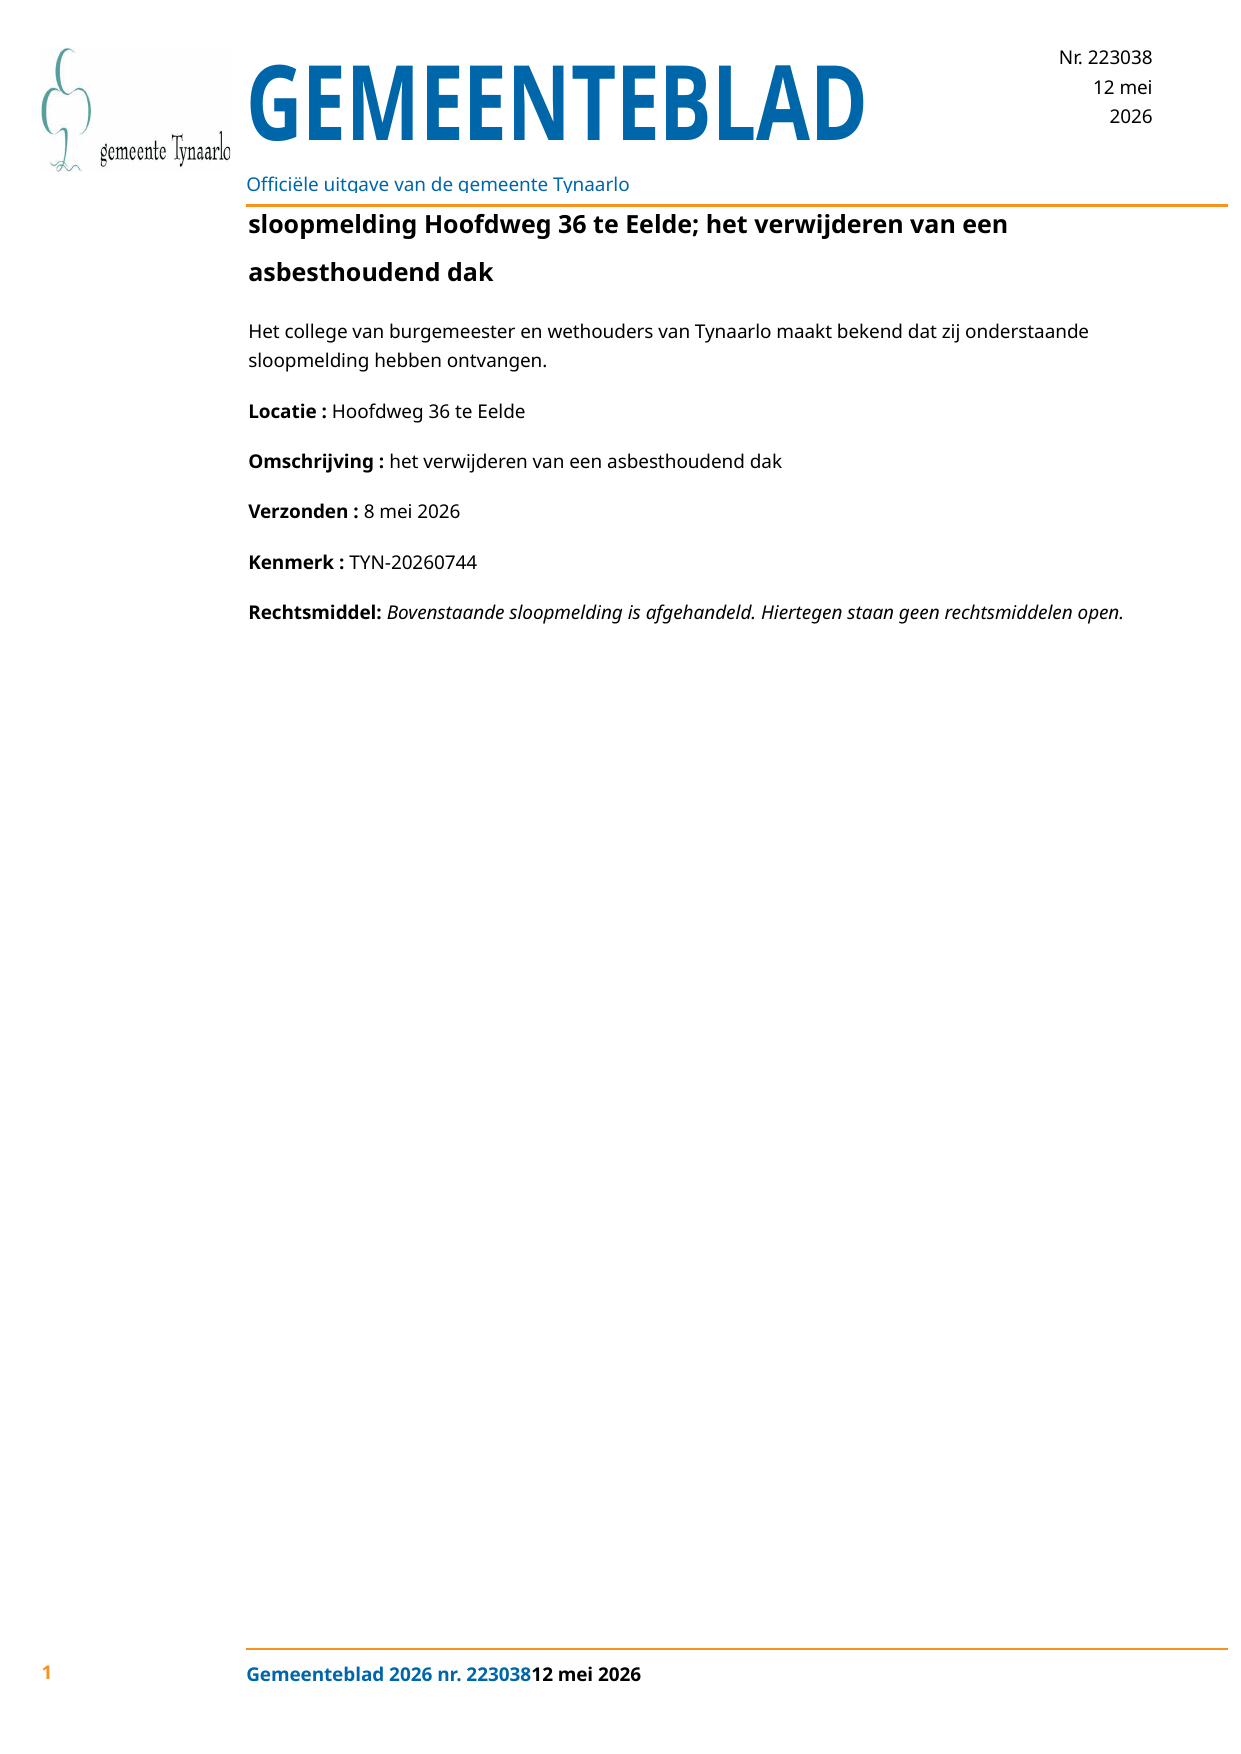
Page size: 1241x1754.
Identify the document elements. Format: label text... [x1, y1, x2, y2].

text sloopmelding Hoofdweg 36 te Eelde; het verwijderen van een asbesthoudend dak [248, 207, 1152, 288]
text Verzonden : 8 mei 2026 [248, 499, 1152, 524]
picture [41, 47, 231, 172]
text Het college van burgemeester en wethouders van Tynaarlo maakt bekend dat zij onderstaande sloopmelding hebben ontvangen. [248, 318, 1152, 373]
text Rechtsmiddel: Bovenstaande sloopmelding is afgehandeld. Hiertegen staan geen rechtsmiddelen open. [248, 599, 1152, 625]
text Omschrijving : het verwijderen van een asbesthoudend dak [248, 448, 1152, 474]
text Kenmerk : TYN-20260744 [248, 549, 1152, 575]
text Locatie : Hoofdweg 36 te Eelde [248, 398, 1152, 424]
